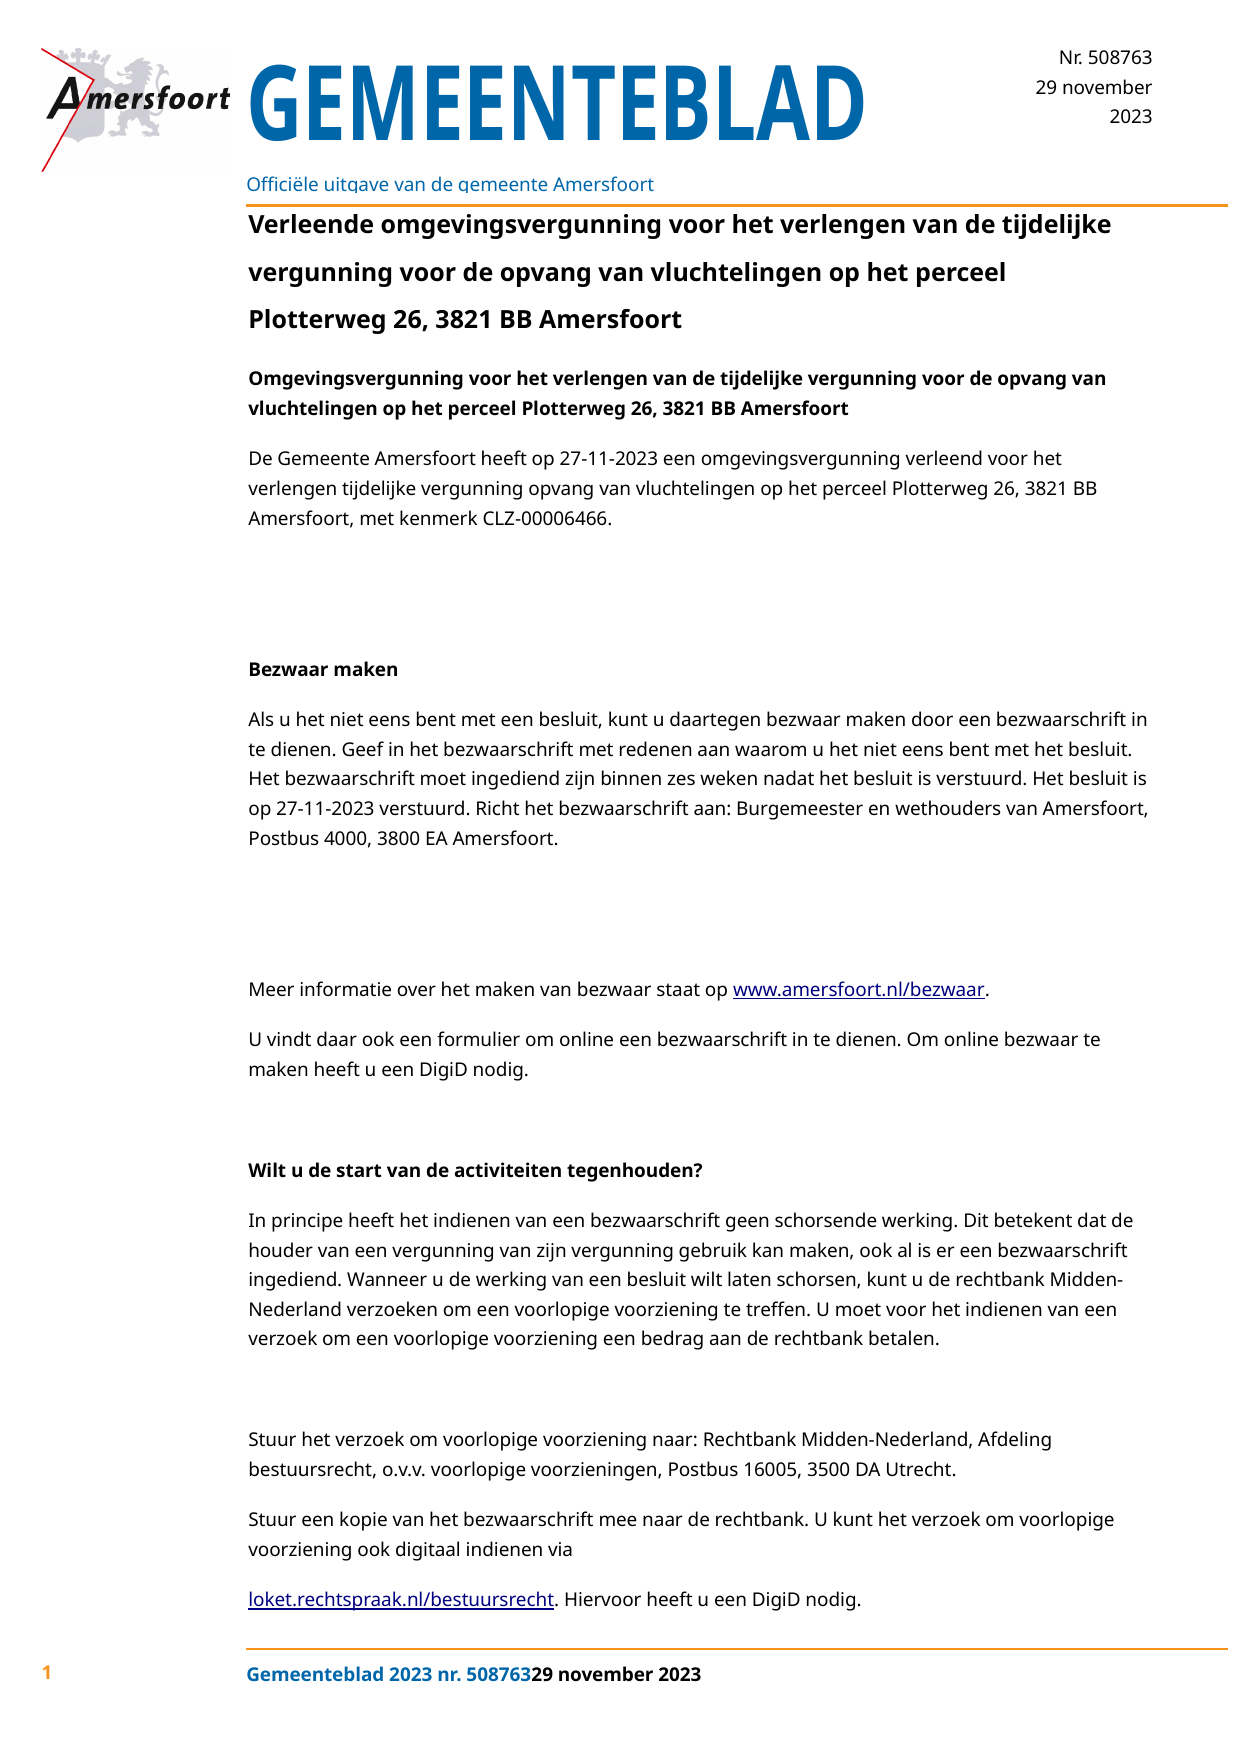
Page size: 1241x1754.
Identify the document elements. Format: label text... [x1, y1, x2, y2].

text In principe heeft het indienen van een bezwaarschrift geen schorsende werking. Dit betekent dat de houder van een vergunning van zijn vergunning gebruik kan maken, ook al is er een bezwaarschrift ingediend. Wanneer u de werking van een besluit wilt laten schorsen, kunt u de rechtbank Midden-Nederland verzoeken om een voorlopige voorziening te treffen. U moet voor het indienen van een verzoek om een voorlopige voorziening een bedrag aan de rechtbank betalen. [248, 1207, 1152, 1351]
text U vindt daar ook een formulier om online een bezwaarschrift in te dienen. Om online bezwaar te maken heeft u een DigiD nodig. [248, 1026, 1152, 1082]
text De Gemeente Amersfoort heeft op 27-11-2023 een omgevingsvergunning verleend voor het verlengen tijdelijke vergunning opvang van vluchtelingen op het perceel Plotterweg 26, 3821 BB Amersfoort, met kenmerk CLZ-00006466. [248, 446, 1152, 530]
text Omgevingsvergunning voor het verlengen van de tijdelijke vergunning voor de opvang van vluchtelingen op het perceel Plotterweg 26, 3821 BB Amersfoort [248, 366, 1152, 421]
picture [41, 47, 231, 172]
text Als u het niet eens bent met een besluit, kunt u daartegen bezwaar maken door een bezwaarschrift in te dienen. Geef in het bezwaarschrift met redenen aan waarom u het niet eens bent met het besluit. Het bezwaarschrift moet ingediend zijn binnen zes weken nadat het besluit is verstuurd. Het besluit is op 27-11-2023 verstuurd. Richt het bezwaarschrift aan: Burgemeester en wethouders van Amersfoort, Postbus 4000, 3800 EA Amersfoort. [248, 706, 1152, 850]
text Verleende omgevingsvergunning voor het verlengen van de tijdelijke vergunning voor de opvang van vluchtelingen op het perceel Plotterweg 26, 3821 BB Amersfoort [248, 207, 1152, 336]
text Meer informatie over het maken van bezwaar staat op www.amersfoort.nl/bezwaar. [248, 976, 1152, 1002]
text Bezwaar maken [248, 656, 1152, 682]
text loket.rechtspraak.nl/bestuursrecht. Hiervoor heeft u een DigiD nodig. [248, 1586, 1152, 1612]
text Wilt u de start van de activiteiten tegenhouden? [248, 1157, 1152, 1182]
text Stuur een kopie van het bezwaarschrift mee naar de rechtbank. U kunt het verzoek om voorlopige voorziening ook digitaal indienen via [248, 1506, 1152, 1562]
text Stuur het verzoek om voorlopige voorziening naar: Rechtbank Midden-Nederland, Afdeling bestuursrecht, o.v.v. voorlopige voorzieningen, Postbus 16005, 3500 DA Utrecht. [248, 1426, 1152, 1482]
